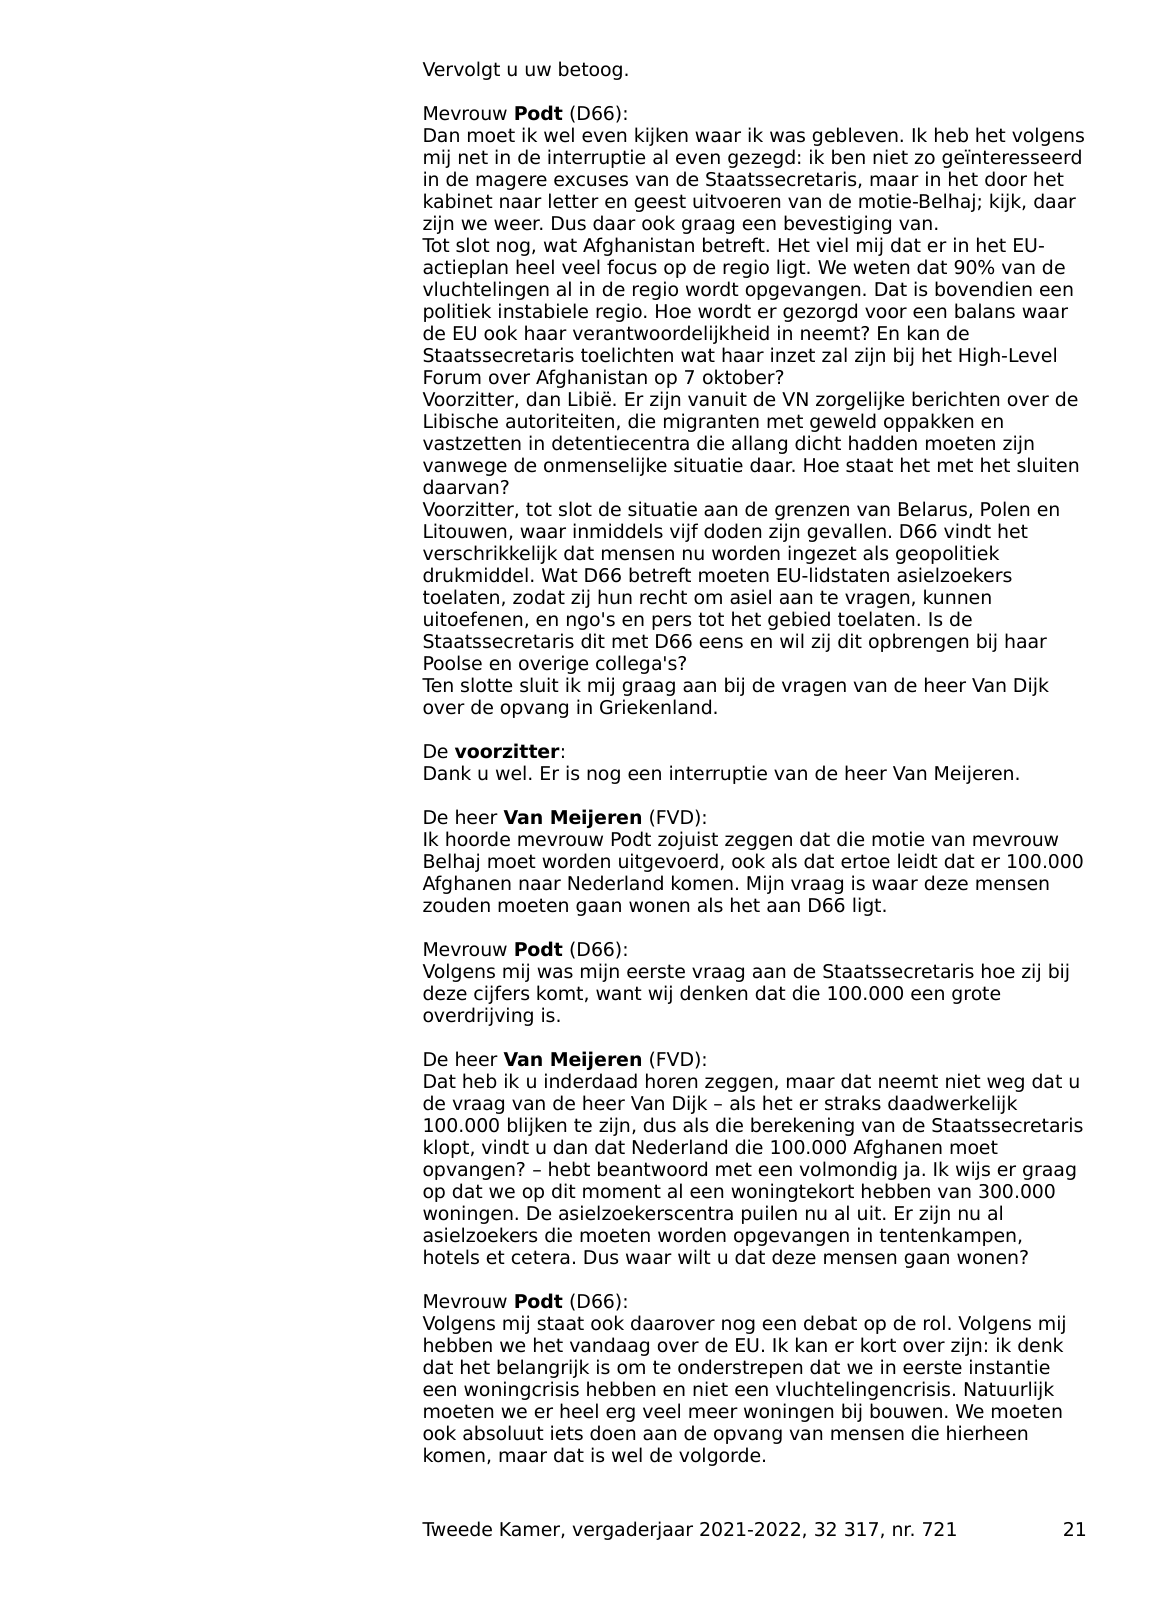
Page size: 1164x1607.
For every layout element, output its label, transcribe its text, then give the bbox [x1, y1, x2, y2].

text Dat heb ik u inderdaad horen zeggen, maar dat neemt niet weg dat u de vraag van de heer Van Dijk – als het er straks daadwerkelijk 100.000 blijken te zijn, dus als die berekening van de Staatssecretaris klopt, vindt u dan dat Nederland die 100.000 Afghanen moet opvangen? – hebt beantwoord met een volmondig ja. Ik wijs er graag op dat we op dit moment al een woningtekort hebben van 300.000 woningen. De asielzoekerscentra puilen nu al uit. Er zijn nu al asielzoekers die moeten worden opgevangen in tentenkampen, hotels et cetera. Dus waar wilt u dat deze mensen gaan wonen? [422, 1071, 1087, 1269]
text Tot slot nog, wat Afghanistan betreft. Het viel mij dat er in het EU-actieplan heel veel focus op de regio ligt. We weten dat 90% van de vluchtelingen al in de regio wordt opgevangen. Dat is bovendien een politiek instabiele regio. Hoe wordt er gezorgd voor een balans waar de EU ook haar verantwoordelijkheid in neemt? En kan de Staatssecretaris toelichten wat haar inzet zal zijn bij het High-Level Forum over Afghanistan op 7 oktober? [422, 235, 1087, 389]
text Ten slotte sluit ik mij graag aan bij de vragen van de heer Van Dijk over de opvang in Griekenland. [422, 675, 1087, 719]
text Dan moet ik wel even kijken waar ik was gebleven. Ik heb het volgens mij net in de interruptie al even gezegd: ik ben niet zo geïnteresseerd in de magere excuses van de Staatssecretaris, maar in het door het kabinet naar letter en geest uitvoeren van de motie-Belhaj; kijk, daar zijn we weer. Dus daar ook graag een bevestiging van. [422, 125, 1087, 235]
text Volgens mij staat ook daarover nog een debat op de rol. Volgens mij hebben we het vandaag over de EU. Ik kan er kort over zijn: ik denk dat het belangrijk is om te onderstrepen dat we in eerste instantie een woningcrisis hebben en niet een vluchtelingencrisis. Natuurlijk moeten we er heel erg veel meer woningen bij bouwen. We moeten ook absoluut iets doen aan de opvang van mensen die hierheen komen, maar dat is wel de volgorde. [422, 1313, 1087, 1467]
text Dank u wel. Er is nog een interruptie van de heer Van Meijeren. [422, 763, 1087, 785]
text Vervolgt u uw betoog. [422, 59, 1087, 81]
text Volgens mij was mijn eerste vraag aan de Staatssecretaris hoe zij bij deze cijfers komt, want wij denken dat die 100.000 een grote overdrijving is. [422, 961, 1087, 1027]
text Mevrouw Podt (D66): [422, 1291, 1087, 1313]
text Voorzitter, dan Libië. Er zijn vanuit de VN zorgelijke berichten over de Libische autoriteiten, die migranten met geweld oppakken en vastzetten in detentiecentra die allang dicht hadden moeten zijn vanwege de onmenselijke situatie daar. Hoe staat het met het sluiten daarvan? [422, 389, 1087, 499]
text De heer Van Meijeren (FVD): [422, 807, 1087, 829]
text Voorzitter, tot slot de situatie aan de grenzen van Belarus, Polen en Litouwen, waar inmiddels vijf doden zijn gevallen. D66 vindt het verschrikkelijk dat mensen nu worden ingezet als geopolitiek drukmiddel. Wat D66 betreft moeten EU-lidstaten asielzoekers toelaten, zodat zij hun recht om asiel aan te vragen, kunnen uitoefenen, en ngo's en pers tot het gebied toelaten. Is de Staatssecretaris dit met D66 eens en wil zij dit opbrengen bij haar Poolse en overige collega's? [422, 499, 1087, 675]
text Mevrouw Podt (D66): [422, 103, 1087, 125]
text Ik hoorde mevrouw Podt zojuist zeggen dat die motie van mevrouw Belhaj moet worden uitgevoerd, ook als dat ertoe leidt dat er 100.000 Afghanen naar Nederland komen. Mijn vraag is waar deze mensen zouden moeten gaan wonen als het aan D66 ligt. [422, 829, 1087, 917]
text Mevrouw Podt (D66): [422, 939, 1087, 961]
text De heer Van Meijeren (FVD): [422, 1049, 1087, 1071]
text De voorzitter: [422, 741, 1087, 763]
